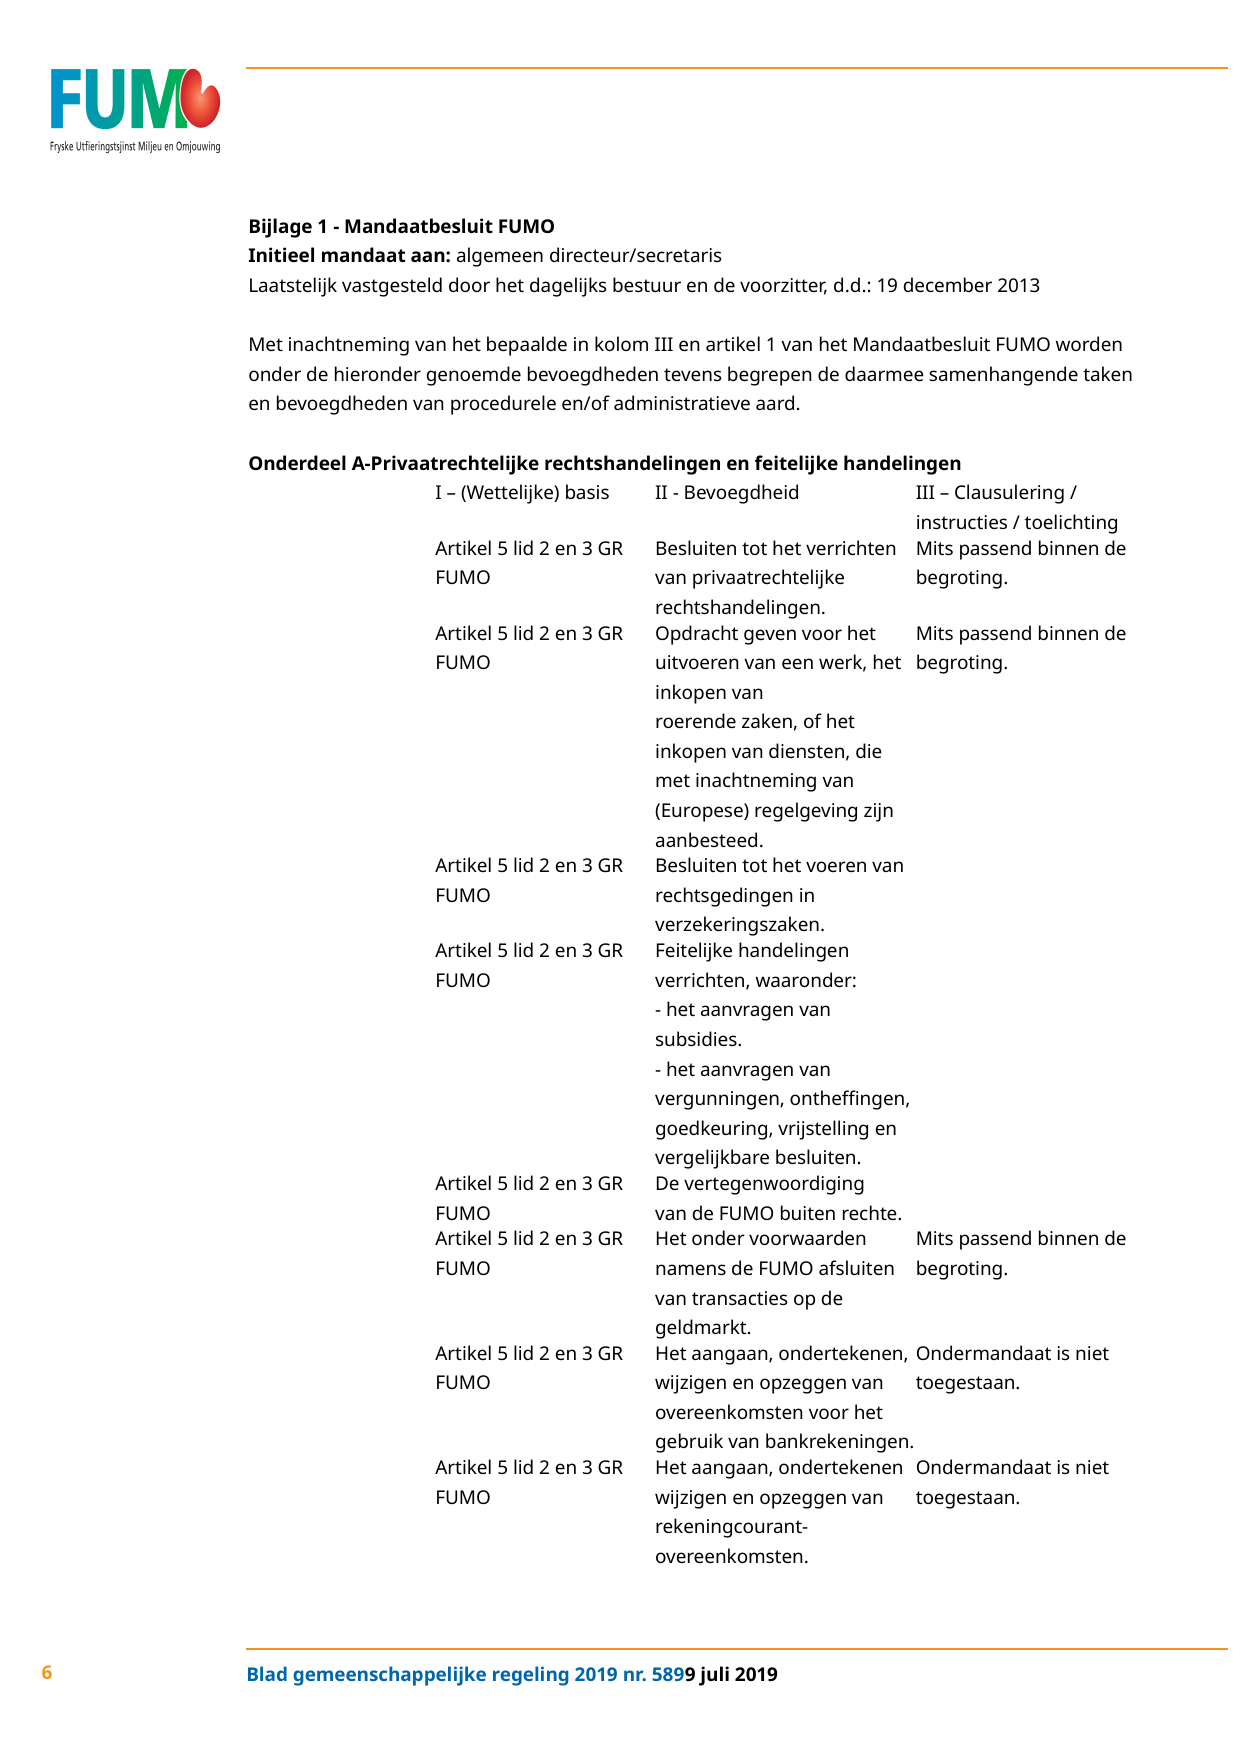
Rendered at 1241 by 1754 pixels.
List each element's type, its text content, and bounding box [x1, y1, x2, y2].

table_header III – Clausulering / instructies / toelichting [916, 480, 1152, 535]
table_cell [248, 853, 435, 937]
table_header II - Bevoegdheid [655, 480, 916, 535]
table_cell Opdracht geven voor het uitvoeren van een werk, het inkopen van roerende zaken, of het inkopen van diensten, die met inachtneming van (Europese) regelgeving zijn aanbesteed. [655, 620, 916, 852]
table_cell Het onder voorwaarden namens de FUMO afsluiten van transacties op de geldmarkt. [655, 1226, 916, 1340]
table_cell Besluiten tot het voeren van rechtsgedingen in verzekeringszaken. [655, 853, 916, 937]
table_cell [248, 938, 435, 1170]
text Bijlage 1 - Mandaatbesluit FUMO [248, 213, 1152, 239]
text Laatstelijk vastgesteld door het dagelijks bestuur en de voorzitter, d.d.: 19 december 2013 [248, 272, 1152, 298]
table_cell [248, 1455, 435, 1569]
picture [41, 47, 231, 172]
table_cell Artikel 5 lid 2 en 3 GR FUMO [435, 1455, 655, 1569]
table_cell De vertegenwoordiging van de FUMO buiten rechte. [655, 1170, 916, 1226]
text Met inachtneming van het bepaalde in kolom III en artikel 1 van het Mandaatbesluit FUMO worden onder de hieronder genoemde bevoegdheden tevens begrepen de daarmee samenhangende taken en bevoegdheden van procedurele en/of administratieve aard. [248, 331, 1152, 416]
table_cell [248, 1340, 435, 1454]
table_cell [916, 1170, 1152, 1226]
table_cell Artikel 5 lid 2 en 3 GR FUMO [435, 853, 655, 937]
table_cell Ondermandaat is niet toegestaan. [916, 1340, 1152, 1454]
table_cell Het aangaan, ondertekenen, wijzigen en opzeggen van overeenkomsten voor het gebruik van bankrekeningen. [655, 1340, 916, 1454]
table_cell Artikel 5 lid 2 en 3 GR FUMO [435, 938, 655, 1170]
table_cell Artikel 5 lid 2 en 3 GR FUMO [435, 1226, 655, 1340]
table_header I – (Wettelijke) basis [435, 480, 655, 535]
table_cell [248, 620, 435, 852]
table_header [248, 480, 435, 535]
text Initieel mandaat aan: algemeen directeur/secretaris [248, 243, 1152, 268]
table_cell Ondermandaat is niet toegestaan. [916, 1455, 1152, 1569]
table_cell Artikel 5 lid 2 en 3 GR FUMO [435, 1340, 655, 1454]
table_cell Feitelijke handelingen verrichten, waaronder: - het aanvragen van subsidies. - het aanvragen van vergunningen, ontheffingen, goedkeuring, vrijstelling en vergelijkbare besluiten. [655, 938, 916, 1170]
table_cell [916, 938, 1152, 1170]
table_cell [248, 1226, 435, 1340]
table_cell Mits passend binnen de begroting. [916, 620, 1152, 852]
table_cell [916, 853, 1152, 937]
table_cell [248, 535, 435, 620]
table_cell Mits passend binnen de begroting. [916, 535, 1152, 620]
table_cell Artikel 5 lid 2 en 3 GR FUMO [435, 620, 655, 852]
table_cell [248, 1170, 435, 1226]
text Onderdeel A-Privaatrechtelijke rechtshandelingen en feitelijke handelingen [248, 450, 1152, 476]
table_cell Besluiten tot het verrichten van privaatrechtelijke rechtshandelingen. [655, 535, 916, 620]
table_cell Mits passend binnen de begroting. [916, 1226, 1152, 1340]
table_cell Artikel 5 lid 2 en 3 GR FUMO [435, 1170, 655, 1226]
table_cell Het aangaan, ondertekenen wijzigen en opzeggen van rekeningcourant-overeenkomsten. [655, 1455, 916, 1569]
table_cell Artikel 5 lid 2 en 3 GR FUMO [435, 535, 655, 620]
